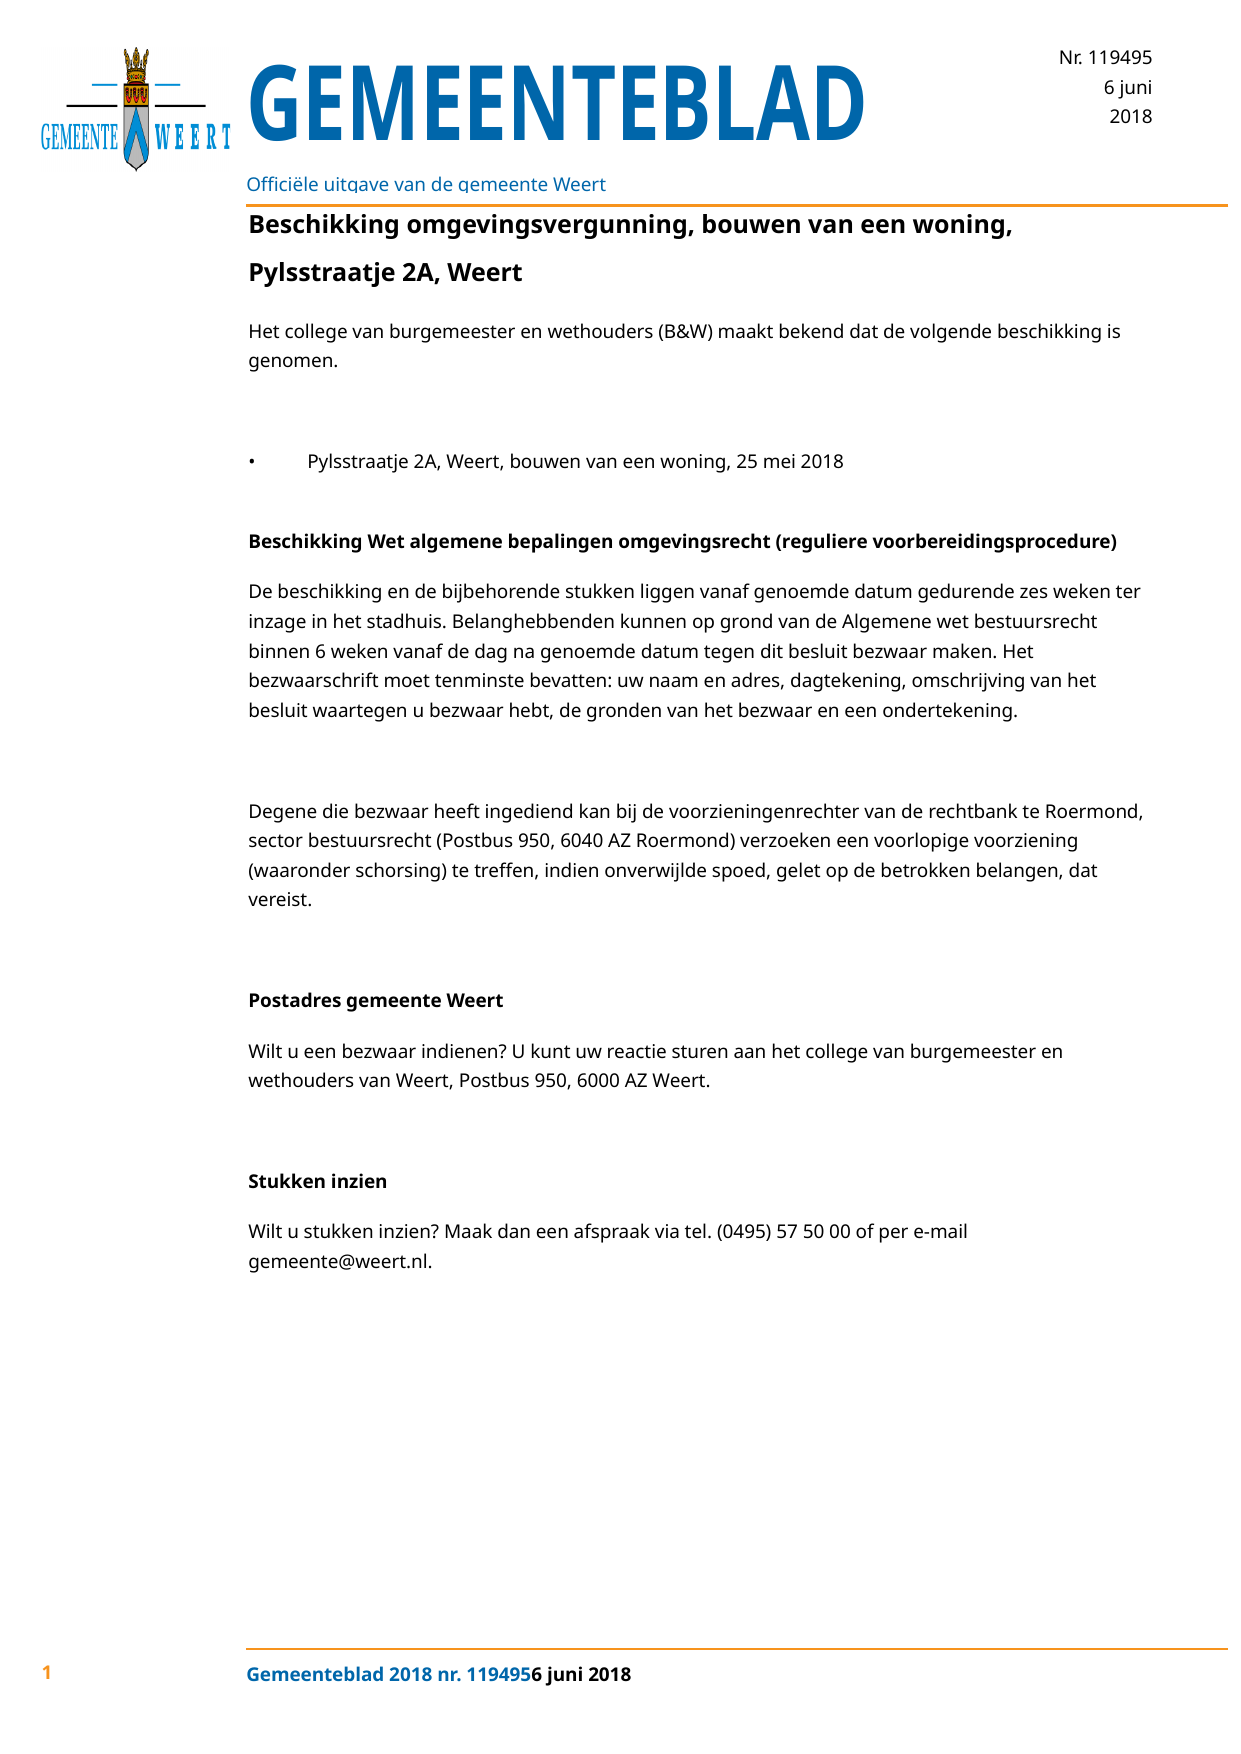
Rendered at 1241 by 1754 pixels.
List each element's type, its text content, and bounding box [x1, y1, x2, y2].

text Degene die bezwaar heeft ingediend kan bij de voorzieningenrechter van de rechtbank te Roermond, sector bestuursrecht (Postbus 950, 6040 AZ Roermond) verzoeken een voorlopige voorziening (waaronder schorsing) te treffen, indien onverwijlde spoed, gelet op de betrokken belangen, dat vereist. [248, 798, 1152, 912]
text Postadres gemeente Weert [248, 987, 1152, 1013]
text De beschikking en de bijbehorende stukken liggen vanaf genoemde datum gedurende zes weken ter inzage in het stadhuis. Belanghebbenden kunnen op grond van de Algemene wet bestuursrecht binnen 6 weken vanaf de dag na genoemde datum tegen dit besluit bezwaar maken. Het bezwaarschrift moet tenminste bevatten: uw naam en adres, dagtekening, omschrijving van het besluit waartegen u bezwaar hebt, de gronden van het bezwaar en een ondertekening. [248, 579, 1152, 723]
text Het college van burgemeester en wethouders (B&W) maakt bekend dat de volgende beschikking is genomen. [248, 318, 1152, 373]
text Beschikking Wet algemene bepalingen omgevingsrecht (reguliere voorbereidingsprocedure) [248, 528, 1152, 554]
text Beschikking omgevingsvergunning, bouwen van een woning, Pylsstraatje 2A, Weert [248, 207, 1152, 288]
list Pylsstraatje 2A, Weert, bouwen van een woning, 25 mei 2018 [248, 448, 1152, 474]
picture [41, 47, 231, 172]
text Wilt u een bezwaar indienen? U kunt uw reactie sturen aan het college van burgemeester en wethouders van Weert, Postbus 950, 6000 AZ Weert. [248, 1038, 1152, 1093]
text Wilt u stukken inzien? Maak dan een afspraak via tel. (0495) 57 50 00 of per e-mail gemeente@weert.nl. [248, 1219, 1152, 1274]
text Stukken inzien [248, 1168, 1152, 1194]
